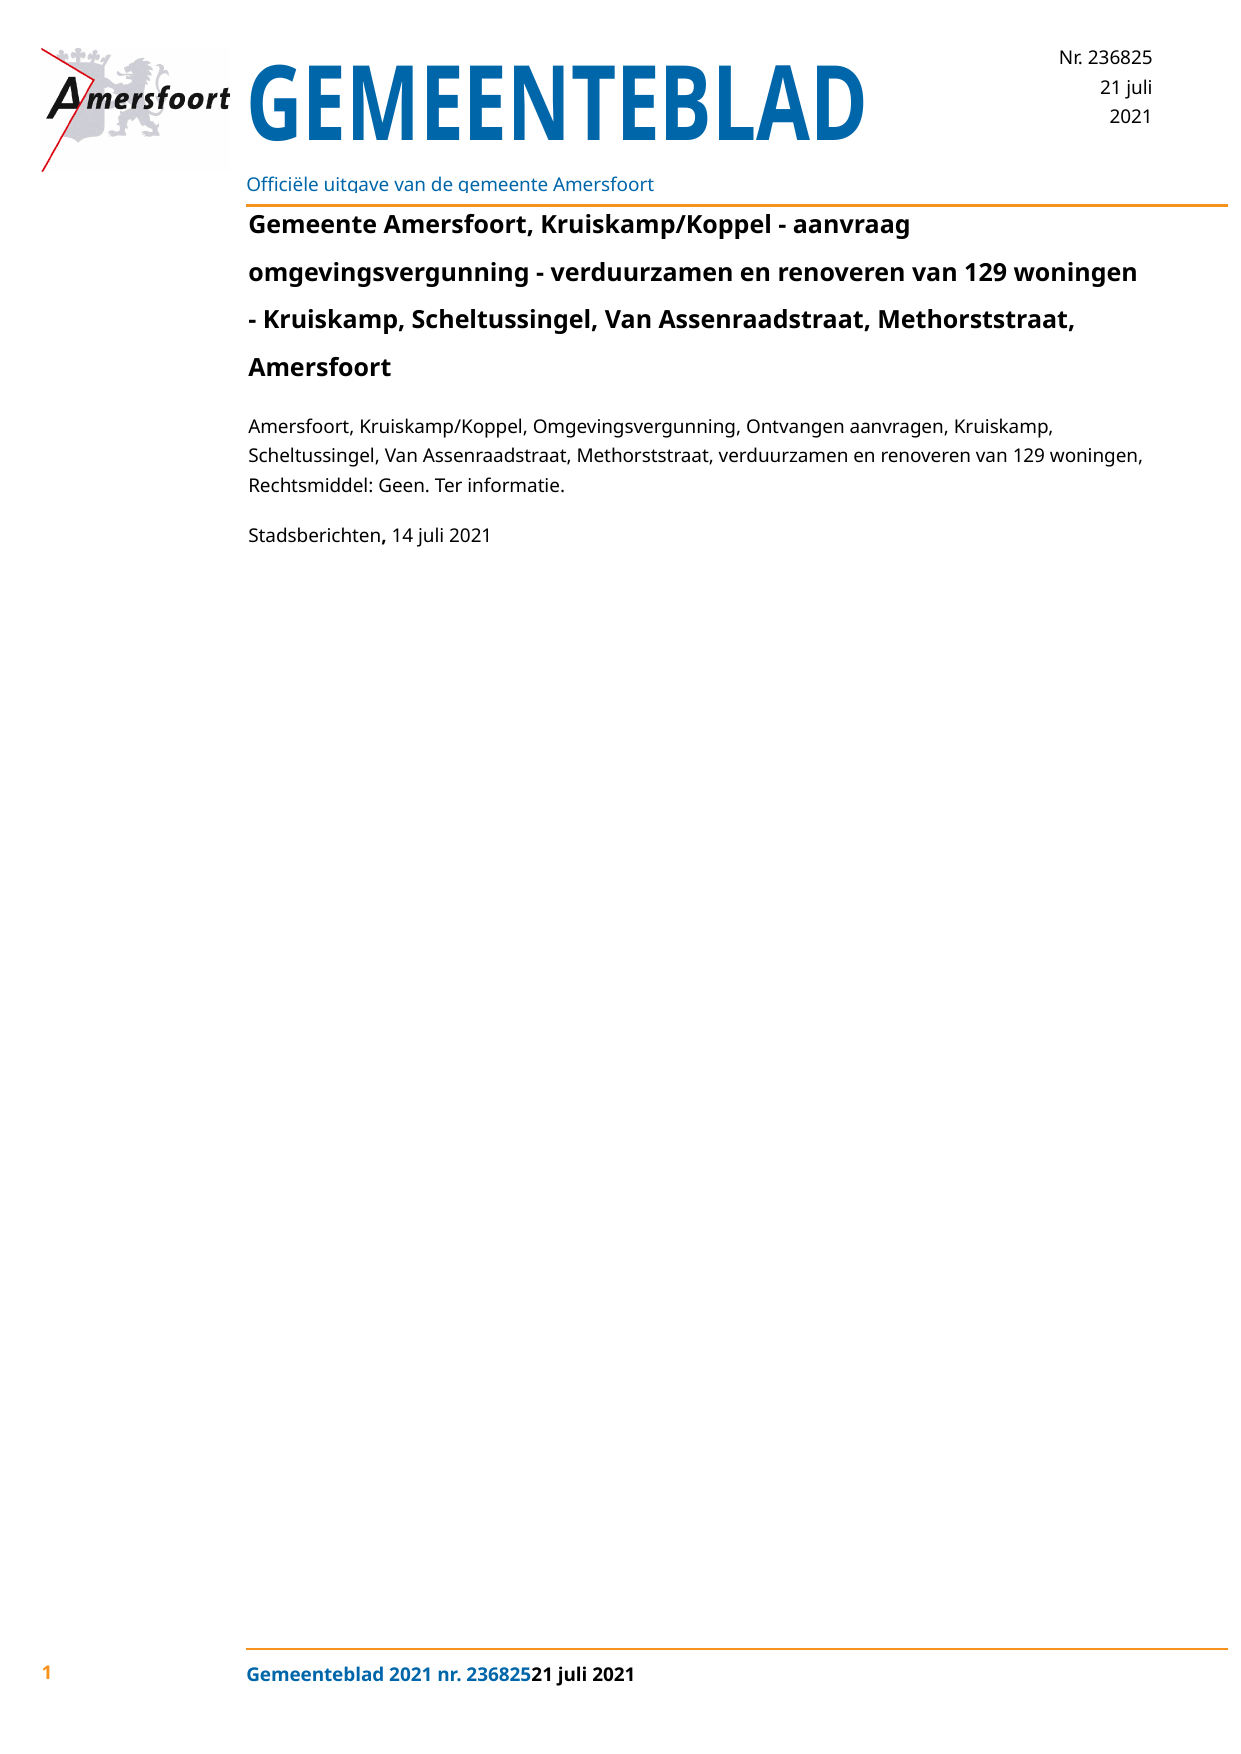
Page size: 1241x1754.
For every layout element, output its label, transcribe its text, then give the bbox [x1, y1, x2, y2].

text Stadsberichten, 14 juli 2021 [248, 523, 1152, 548]
text Amersfoort, Kruiskamp/Koppel, Omgevingsvergunning, Ontvangen aanvragen, Kruiskamp, Scheltussingel, Van Assenraadstraat, Methorststraat, verduurzamen en renoveren van 129 woningen, Rechtsmiddel: Geen. Ter informatie. [248, 413, 1152, 498]
picture [41, 47, 231, 172]
text Gemeente Amersfoort, Kruiskamp/Koppel - aanvraag omgevingsvergunning - verduurzamen en renoveren van 129 woningen - Kruiskamp, Scheltussingel, Van Assenraadstraat, Methorststraat, Amersfoort [248, 207, 1152, 384]
